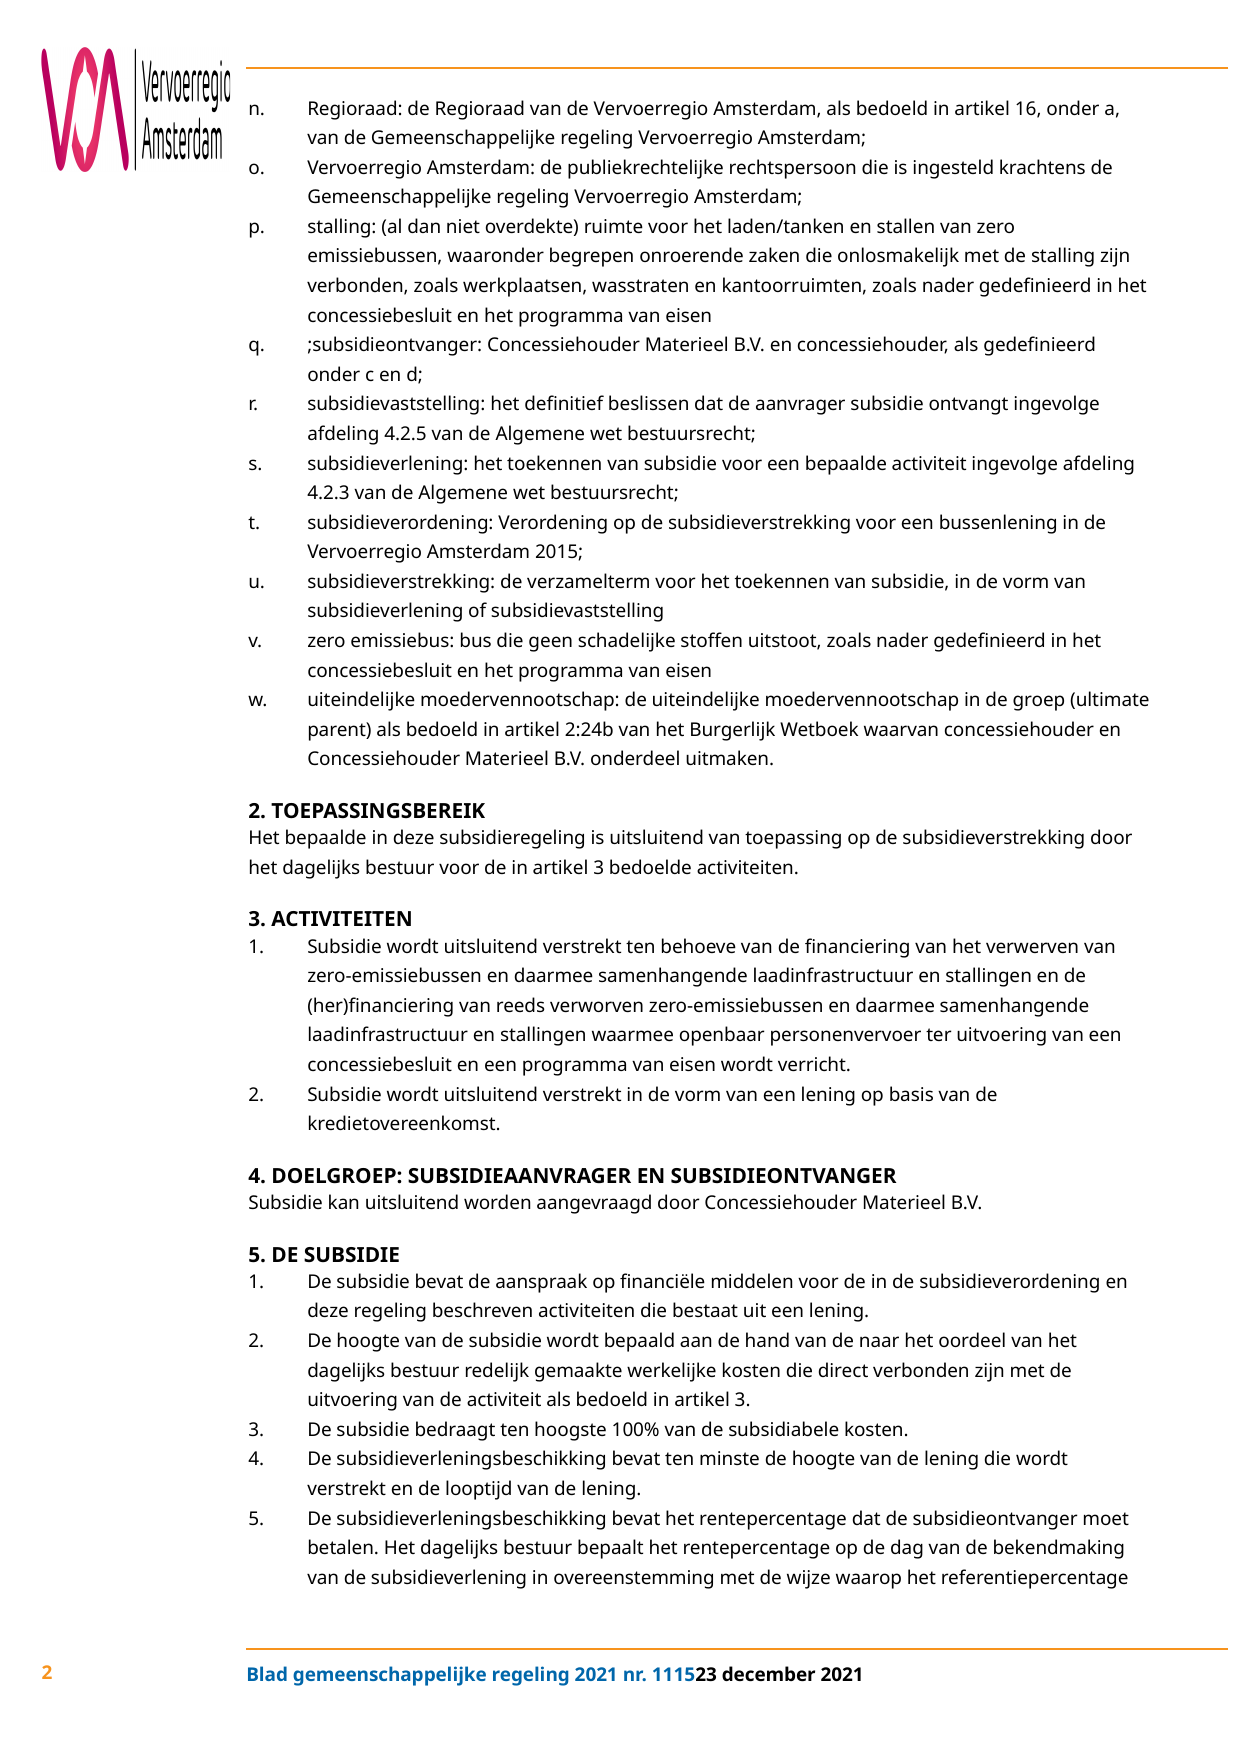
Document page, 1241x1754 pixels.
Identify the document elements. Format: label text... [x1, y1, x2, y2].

text Subsidie kan uitsluitend worden aangevraagd door Concessiehouder Materieel B.V. [248, 1189, 1152, 1215]
list subsidieverordening: Verordening op de subsidieverstrekking voor een bussenlening in de Vervoerregio Amsterdam 2015; [248, 509, 1152, 564]
list stalling: (al dan niet overdekte) ruimte voor het laden/tanken en stallen van zero emissiebussen, waaronder begrepen onroerende zaken die onlosmakelijk met de stalling zijn verbonden, zoals werkplaatsen, wasstraten en kantoorruimten, zoals nader gedefinieerd in het concessiebesluit en het programma van eisen [248, 213, 1152, 328]
list Subsidie wordt uitsluitend verstrekt in de vorm van een lening op basis van de kredietovereenkomst. [248, 1081, 1152, 1136]
text 4. DOELGROEP: SUBSIDIEAANVRAGER EN SUBSIDIEONTVANGER [248, 1161, 1152, 1189]
list subsidieverlening: het toekennen van subsidie voor een bepaalde activiteit ingevolge afdeling 4.2.3 van de Algemene wet bestuursrecht; [248, 450, 1152, 505]
list De subsidie bevat de aanspraak op financiële middelen voor de in de subsidieverordening en deze regeling beschreven activiteiten die bestaat uit een lening. [248, 1268, 1152, 1323]
text Het bepaalde in deze subsidieregeling is uitsluitend van toepassing op de subsidieverstrekking door het dagelijks bestuur voor de in artikel 3 bedoelde activiteiten. [248, 824, 1152, 880]
list subsidieverstrekking: de verzamelterm voor het toekennen van subsidie, in de vorm van subsidieverlening of subsidievaststelling [248, 568, 1152, 623]
list uiteindelijke moedervennootschap: de uiteindelijke moedervennootschap in de groep (ultimate parent) als bedoeld in artikel 2:24b van het Burgerlijk Wetboek waarvan concessiehouder en Concessiehouder Materieel B.V. onderdeel uitmaken. [248, 686, 1152, 771]
list De subsidieverleningsbeschikking bevat het rentepercentage dat de subsidieontvanger moet betalen. Het dagelijks bestuur bepaalt het rentepercentage op de dag van de bekendmaking van de subsidieverlening in overeenstemming met de wijze waarop het referentiepercentage [248, 1505, 1152, 1590]
list Regioraad: de Regioraad van de Vervoerregio Amsterdam, als bedoeld in artikel 16, onder a, van de Gemeenschappelijke regeling Vervoerregio Amsterdam; [248, 95, 1152, 150]
text 2. TOEPASSINGSBEREIK [248, 796, 1152, 824]
list De hoogte van de subsidie wordt bepaald aan de hand van de naar het oordeel van het dagelijks bestuur redelijk gemaakte werkelijke kosten die direct verbonden zijn met de uitvoering van de activiteit als bedoeld in artikel 3. [248, 1327, 1152, 1412]
picture [41, 47, 231, 172]
list Subsidie wordt uitsluitend verstrekt ten behoeve van de financiering van het verwerven van zero-emissiebussen en daarmee samenhangende laadinfrastructuur en stallingen en de (her)financiering van reeds verworven zero-emissiebussen en daarmee samenhangende laadinfrastructuur en stallingen waarmee openbaar personenvervoer ter uitvoering van een concessiebesluit en een programma van eisen wordt verricht. [248, 933, 1152, 1077]
list subsidievaststelling: het definitief beslissen dat de aanvrager subsidie ontvangt ingevolge afdeling 4.2.5 van de Algemene wet bestuursrecht; [248, 391, 1152, 446]
list De subsidie bedraagt ten hoogste 100% van de subsidiabele kosten. [248, 1416, 1152, 1442]
list De subsidieverleningsbeschikking bevat ten minste de hoogte van de lening die wordt verstrekt en de looptijd van de lening. [248, 1446, 1152, 1501]
list ;subsidieontvanger: Concessiehouder Materieel B.V. en concessiehouder, als gedefinieerd onder c en d; [248, 331, 1152, 387]
list zero emissiebus: bus die geen schadelijke stoffen uitstoot, zoals nader gedefinieerd in het concessiebesluit en het programma van eisen [248, 627, 1152, 683]
text 3. ACTIVITEITEN [248, 904, 1152, 933]
text 5. DE SUBSIDIE [248, 1240, 1152, 1268]
list Vervoerregio Amsterdam: de publiekrechtelijke rechtspersoon die is ingesteld krachtens de Gemeenschappelijke regeling Vervoerregio Amsterdam; [248, 154, 1152, 209]
